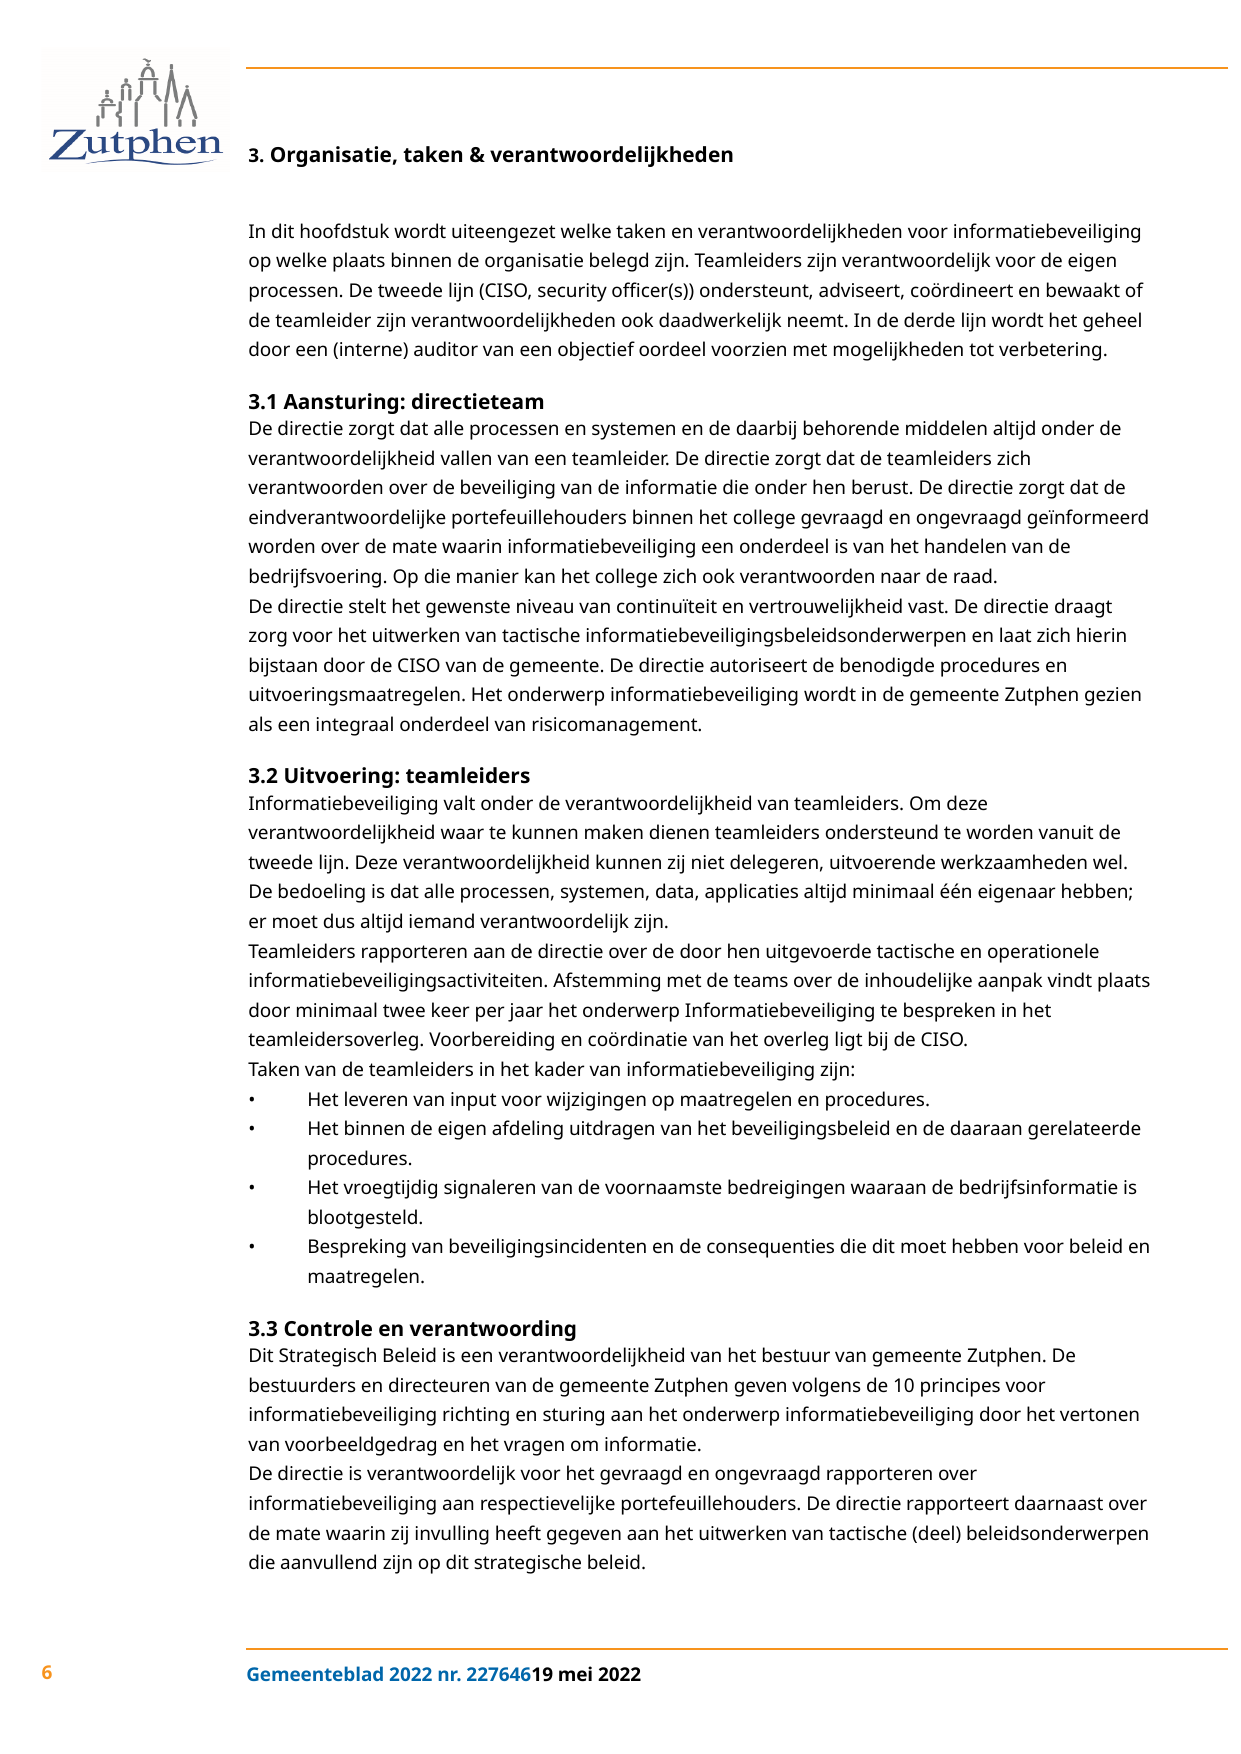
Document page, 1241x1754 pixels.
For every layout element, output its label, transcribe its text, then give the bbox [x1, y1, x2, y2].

text De directie stelt het gewenste niveau van continuïteit en vertrouwelijkheid vast. De directie draagt zorg voor het uitwerken van tactische informatiebeveiligingsbeleidsonderwerpen en laat zich hierin bijstaan door de CISO van de gemeente. De directie autoriseert de benodigde procedures en uitvoeringsmaatregelen. Het onderwerp informatiebeveiliging wordt in de gemeente Zutphen gezien als een integraal onderdeel van risicomanagement. [248, 593, 1152, 737]
text Dit Strategisch Beleid is een verantwoordelijkheid van het bestuur van gemeente Zutphen. De bestuurders en directeuren van de gemeente Zutphen geven volgens de 10 principes voor informatiebeveiliging richting en sturing aan het onderwerp informatiebeveiliging door het vertonen van voorbeeldgedrag en het vragen om informatie. [248, 1342, 1152, 1457]
list Het vroegtijdig signaleren van de voornaamste bedreigingen waaraan de bedrijfsinformatie is blootgesteld. [248, 1174, 1152, 1230]
text Informatiebeveiliging valt onder de verantwoordelijkheid van teamleiders. Om deze verantwoordelijkheid waar te kunnen maken dienen teamleiders ondersteund te worden vanuit de tweede lijn. Deze verantwoordelijkheid kunnen zij niet delegeren, uitvoerende werkzaamheden wel. De bedoeling is dat alle processen, systemen, data, applicaties altijd minimaal één eigenaar hebben; er moet dus altijd iemand verantwoordelijk zijn. [248, 790, 1152, 934]
text 3.2 Uitvoering: teamleiders [248, 762, 1152, 790]
text Teamleiders rapporteren aan de directie over de door hen uitgevoerde tactische en operationele informatiebeveiligingsactiviteiten. Afstemming met de teams over de inhoudelijke aanpak vindt plaats door minimaal twee keer per jaar het onderwerp Informatiebeveiliging te bespreken in het teamleidersoverleg. Voorbereiding en coördinatie van het overleg ligt bij de CISO. [248, 938, 1152, 1052]
text Taken van de teamleiders in het kader van informatiebeveiliging zijn: [248, 1056, 1152, 1082]
text De directie is verantwoordelijk voor het gevraagd en ongevraagd rapporteren over informatiebeveiliging aan respectievelijke portefeuillehouders. De directie rapporteert daarnaast over de mate waarin zij invulling heeft gegeven aan het uitwerken van tactische (deel) beleidsonderwerpen die aanvullend zijn op dit strategische beleid. [248, 1461, 1152, 1575]
text 3.3 Controle en verantwoording [248, 1314, 1152, 1342]
list Het binnen de eigen afdeling uitdragen van het beveiligingsbeleid en de daaraan gerelateerde procedures. [248, 1115, 1152, 1171]
picture [41, 47, 231, 172]
list Bespreking van beveiligingsincidenten en de consequenties die dit moet hebben voor beleid en maatregelen. [248, 1234, 1152, 1289]
list Het leveren van input voor wijzigingen op maatregelen en procedures. [248, 1086, 1152, 1112]
text 3. Organisatie, taken & verantwoordelijkheden [248, 140, 1152, 169]
text 3.1 Aansturing: directieteam [248, 387, 1152, 415]
text In dit hoofdstuk wordt uiteengezet welke taken en verantwoordelijkheden voor informatiebeveiliging op welke plaats binnen de organisatie belegd zijn. Teamleiders zijn verantwoordelijk voor de eigen processen. De tweede lijn (CISO, security officer(s)) ondersteunt, adviseert, coördineert en bewaakt of de teamleider zijn verantwoordelijkheden ook daadwerkelijk neemt. In de derde lijn wordt het geheel door een (interne) auditor van een objectief oordeel voorzien met mogelijkheden tot verbetering. [248, 218, 1152, 362]
text De directie zorgt dat alle processen en systemen en de daarbij behorende middelen altijd onder de verantwoordelijkheid vallen van een teamleider. De directie zorgt dat de teamleiders zich verantwoorden over de beveiliging van de informatie die onder hen berust. De directie zorgt dat de eindverantwoordelijke portefeuillehouders binnen het college gevraagd en ongevraagd geïnformeerd worden over de mate waarin informatiebeveiliging een onderdeel is van het handelen van de bedrijfsvoering. Op die manier kan het college zich ook verantwoorden naar de raad. [248, 415, 1152, 589]
